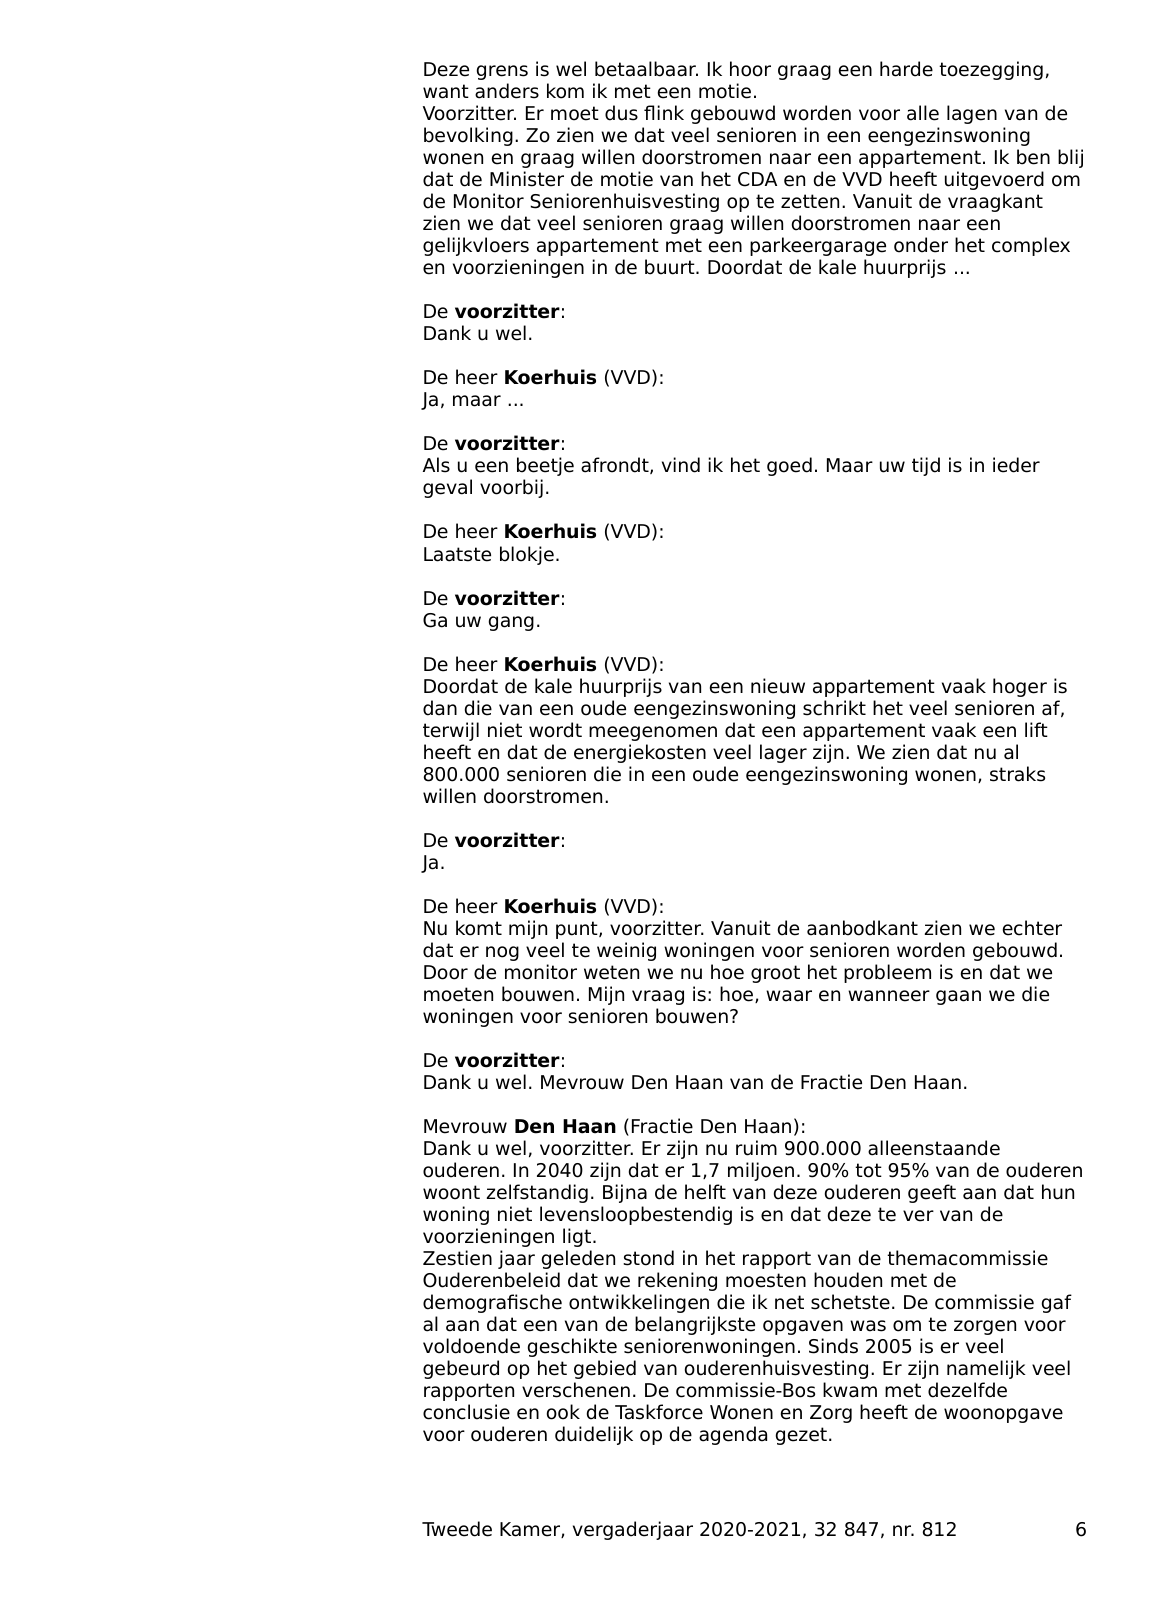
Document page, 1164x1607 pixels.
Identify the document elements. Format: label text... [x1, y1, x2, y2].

text Ga uw gang. [422, 609, 1087, 632]
text De heer Koerhuis (VVD): [422, 367, 1087, 389]
text De voorzitter: [422, 433, 1087, 455]
text De voorzitter: [422, 1050, 1087, 1072]
text De heer Koerhuis (VVD): [422, 896, 1087, 918]
text De voorzitter: [422, 588, 1087, 609]
text De voorzitter: [422, 301, 1087, 323]
text De voorzitter: [422, 830, 1087, 852]
text Dank u wel, voorzitter. Er zijn nu ruim 900.000 alleenstaande ouderen. In 2040 zijn dat er 1,7 miljoen. 90% tot 95% van de ouderen woont zelfstandig. Bijna de helft van deze ouderen geeft aan dat hun woning niet levensloopbestendig is en dat deze te ver van de voorzieningen ligt. [422, 1138, 1087, 1248]
text Zestien jaar geleden stond in het rapport van de themacommissie Ouderenbeleid dat we rekening moesten houden met de demografische ontwikkelingen die ik net schetste. De commissie gaf al aan dat een van de belangrijkste opgaven was om te zorgen voor voldoende geschikte seniorenwoningen. Sinds 2005 is er veel gebeurd op het gebied van ouderenhuisvesting. Er zijn namelijk veel rapporten verschenen. De commissie-Bos kwam met dezelfde conclusie en ook de Taskforce Wonen en Zorg heeft de woonopgave voor ouderen duidelijk op de agenda gezet. [422, 1248, 1087, 1446]
text Ja. [422, 852, 1087, 874]
text Dank u wel. [422, 323, 1087, 345]
text De heer Koerhuis (VVD): [422, 654, 1087, 676]
text Laatste blokje. [422, 543, 1087, 565]
text De heer Koerhuis (VVD): [422, 521, 1087, 543]
text Nu komt mijn punt, voorzitter. Vanuit de aanbodkant zien we echter dat er nog veel te weinig woningen voor senioren worden gebouwd. Door de monitor weten we nu hoe groot het probleem is en dat we moeten bouwen. Mijn vraag is: hoe, waar en wanneer gaan we die woningen voor senioren bouwen? [422, 918, 1087, 1028]
text Dank u wel. Mevrouw Den Haan van de Fractie Den Haan. [422, 1072, 1087, 1094]
text Als u een beetje afrondt, vind ik het goed. Maar uw tijd is in ieder geval voorbij. [422, 455, 1087, 499]
text Ja, maar ... [422, 389, 1087, 411]
text Mevrouw Den Haan (Fractie Den Haan): [422, 1116, 1087, 1138]
text Voorzitter. Er moet dus flink gebouwd worden voor alle lagen van de bevolking. Zo zien we dat veel senioren in een eengezinswoning wonen en graag willen doorstromen naar een appartement. Ik ben blij dat de Minister de motie van het CDA en de VVD heeft uitgevoerd om de Monitor Seniorenhuisvesting op te zetten. Vanuit de vraagkant zien we dat veel senioren graag willen doorstromen naar een gelijkvloers appartement met een parkeergarage onder het complex en voorzieningen in de buurt. Doordat de kale huurprijs ... [422, 103, 1087, 279]
text Deze grens is wel betaalbaar. Ik hoor graag een harde toezegging, want anders kom ik met een motie. [422, 59, 1087, 103]
text Doordat de kale huurprijs van een nieuw appartement vaak hoger is dan die van een oude eengezinswoning schrikt het veel senioren af, terwijl niet wordt meegenomen dat een appartement vaak een lift heeft en dat de energiekosten veel lager zijn. We zien dat nu al 800.000 senioren die in een oude eengezinswoning wonen, straks willen doorstromen. [422, 676, 1087, 808]
